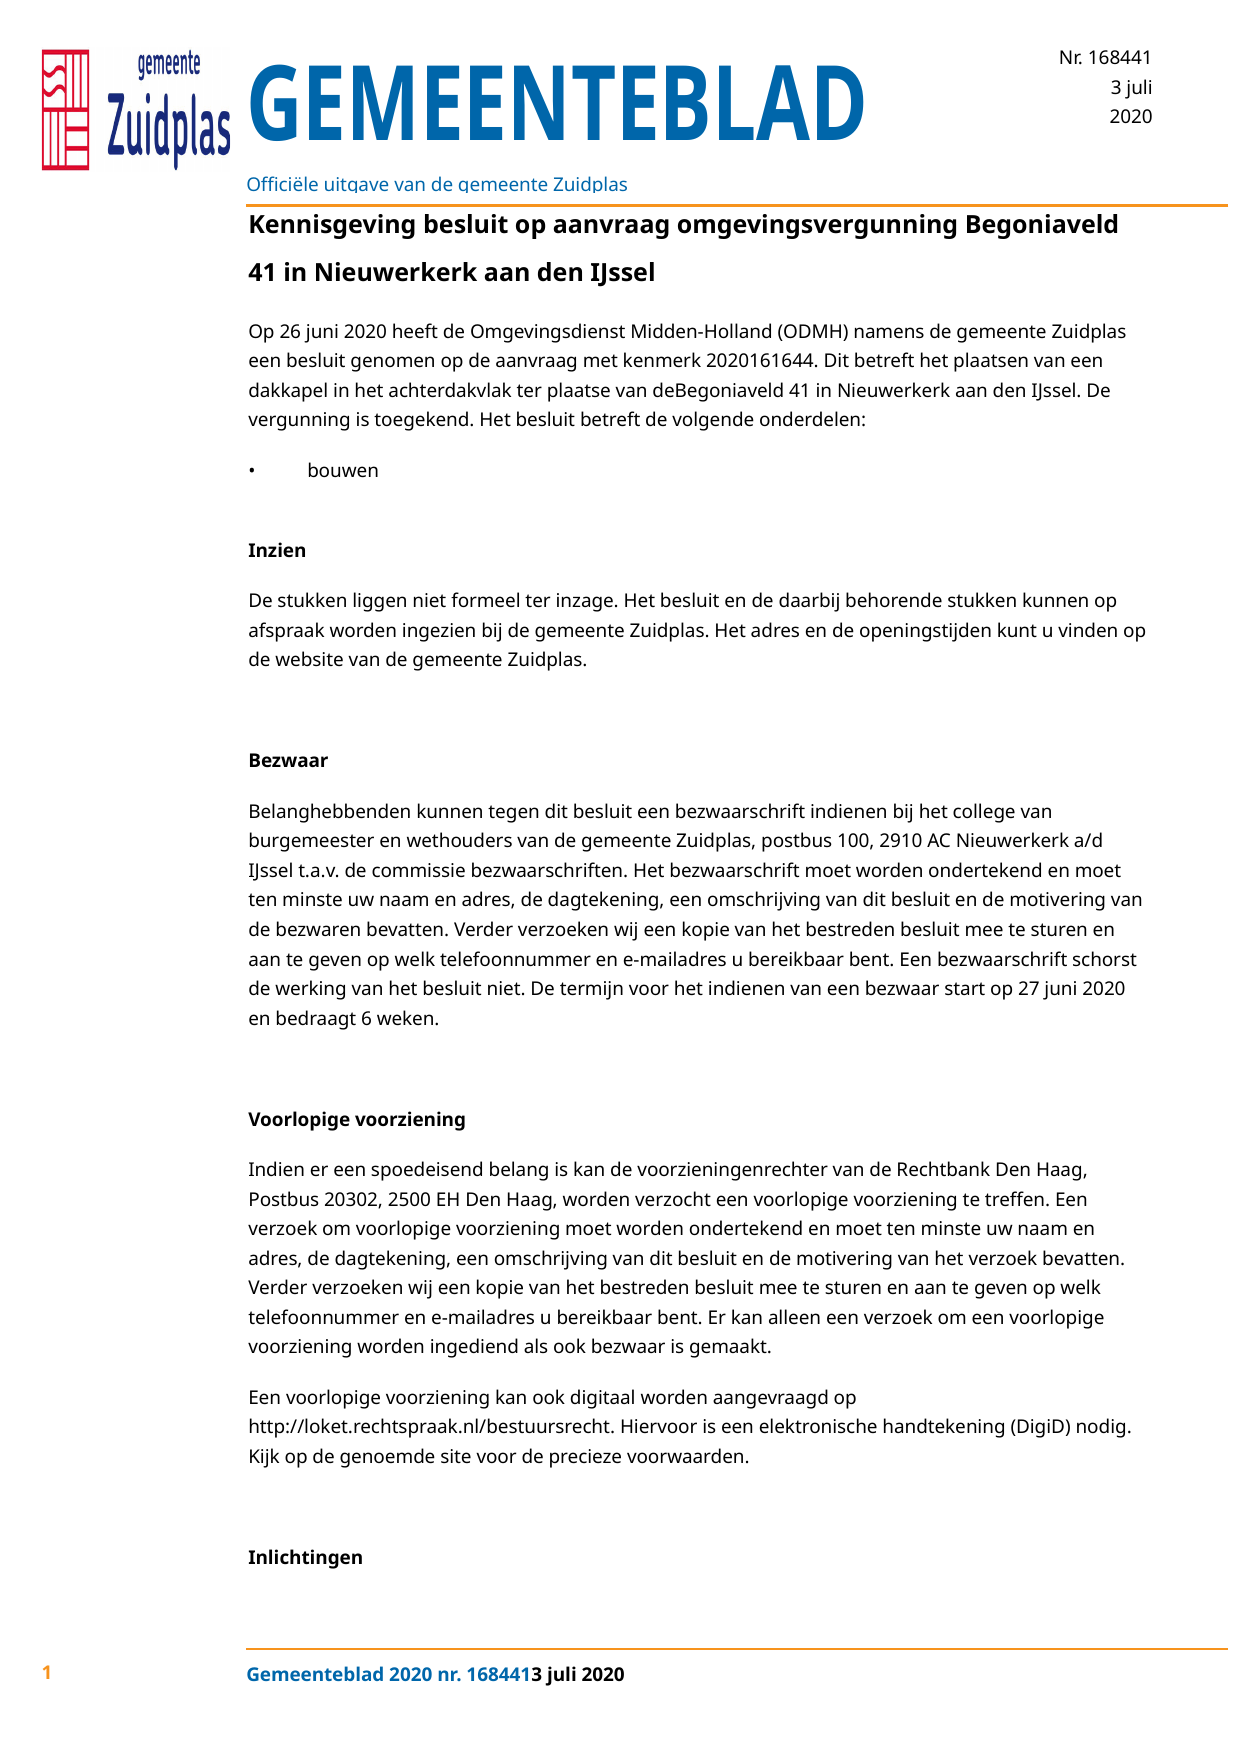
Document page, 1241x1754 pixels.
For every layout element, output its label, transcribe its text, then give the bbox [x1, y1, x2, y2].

picture [41, 47, 231, 172]
text Indien er een spoedeisend belang is kan de voorzieningenrechter van de Rechtbank Den Haag, Postbus 20302, 2500 EH Den Haag, worden verzocht een voorlopige voorziening te treffen. Een verzoek om voorlopige voorziening moet worden ondertekend en moet ten minste uw naam en adres, de dagtekening, een omschrijving van dit besluit en de motivering van het verzoek bevatten. Verder verzoeken wij een kopie van het bestreden besluit mee te sturen en aan te geven op welk telefoonnummer en e-mailadres u bereikbaar bent. Er kan alleen een verzoek om een voorlopige voorziening worden ingediend als ook bezwaar is gemaakt. [248, 1156, 1152, 1359]
text Op 26 juni 2020 heeft de Omgevingsdienst Midden-Holland (ODMH) namens de gemeente Zuidplas een besluit genomen op de aanvraag met kenmerk 2020161644. Dit betreft het plaatsen van een dakkapel in het achterdakvlak ter plaatse van deBegoniaveld 41 in Nieuwerkerk aan den IJssel. De vergunning is toegekend. Het besluit betreft de volgende onderdelen: [248, 318, 1152, 432]
text De stukken liggen niet formeel ter inzage. Het besluit en de daarbij behorende stukken kunnen op afspraak worden ingezien bij de gemeente Zuidplas. Het adres en de openingstijden kunt u vinden op de website van de gemeente Zuidplas. [248, 587, 1152, 672]
text Voorlopige voorziening [248, 1106, 1152, 1132]
text Bezwaar [248, 747, 1152, 773]
list bouwen [248, 457, 1152, 483]
text Inlichtingen [248, 1544, 1152, 1570]
text Belanghebbenden kunnen tegen dit besluit een bezwaarschrift indienen bij het college van burgemeester en wethouders van de gemeente Zuidplas, postbus 100, 2910 AC Nieuwerkerk a/d IJssel t.a.v. de commissie bezwaarschriften. Het bezwaarschrift moet worden ondertekend en moet ten minste uw naam en adres, de dagtekening, een omschrijving van dit besluit en de motivering van de bezwaren bevatten. Verder verzoeken wij een kopie van het bestreden besluit mee te sturen en aan te geven op welk telefoonnummer en e-mailadres u bereikbaar bent. Een bezwaarschrift schorst de werking van het besluit niet. De termijn voor het indienen van een bezwaar start op 27 juni 2020 en bedraagt 6 weken. [248, 798, 1152, 1031]
text Inzien [248, 537, 1152, 563]
text Kennisgeving besluit op aanvraag omgevingsvergunning Begoniaveld 41 in Nieuwerkerk aan den IJssel [248, 207, 1152, 288]
text Een voorlopige voorziening kan ook digitaal worden aangevraagd op http://loket.rechtspraak.nl/bestuursrecht. Hiervoor is een elektronische handtekening (DigiD) nodig. Kijk op de genoemde site voor de precieze voorwaarden. [248, 1384, 1152, 1469]
